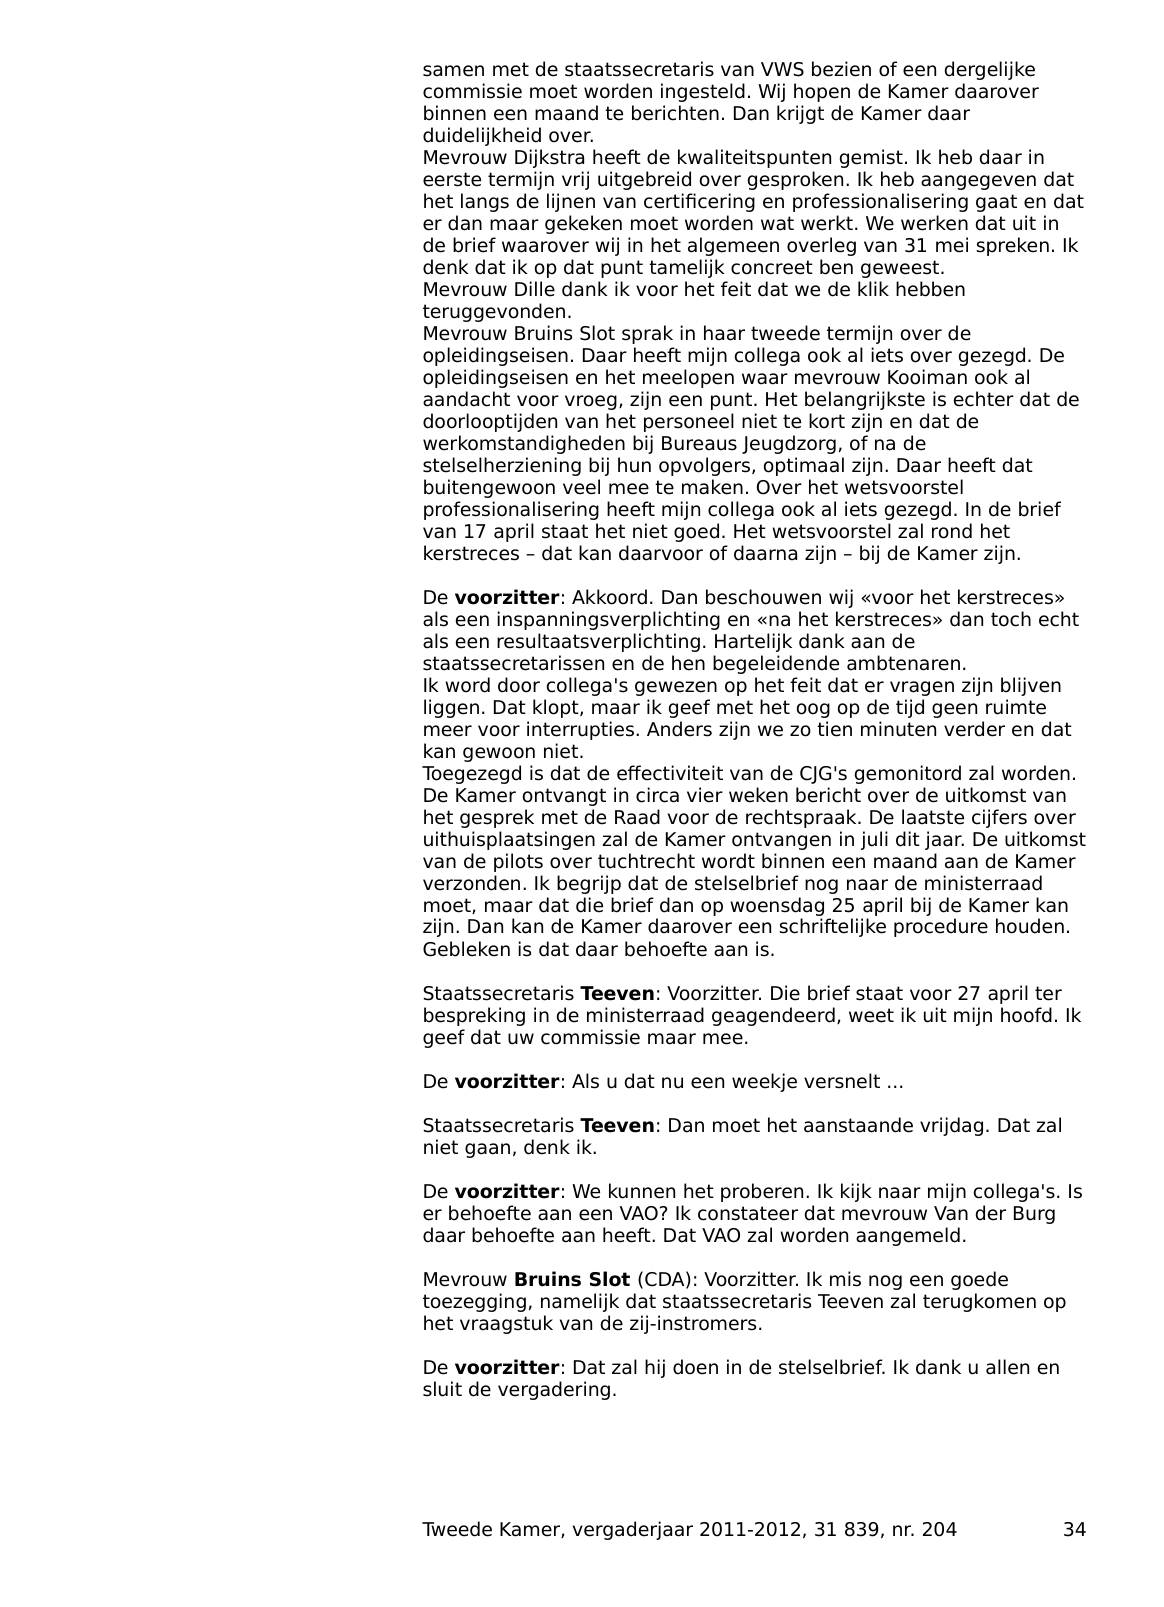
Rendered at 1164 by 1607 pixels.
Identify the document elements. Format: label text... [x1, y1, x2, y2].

text Staatssecretaris Teeven: Voorzitter. Die brief staat voor 27 april ter bespreking in de ministerraad geagendeerd, weet ik uit mijn hoofd. Ik geef dat uw commissie maar mee. [422, 983, 1087, 1048]
text Mevrouw Dijkstra heeft de kwaliteitspunten gemist. Ik heb daar in eerste termijn vrij uitgebreid over gesproken. Ik heb aangegeven dat het langs de lijnen van certificering en professionalisering gaat en dat er dan maar gekeken moet worden wat werkt. We werken dat uit in de brief waarover wij in het algemeen overleg van 31 mei spreken. Ik denk dat ik op dat punt tamelijk concreet ben geweest. [422, 147, 1087, 279]
text Mevrouw Bruins Slot sprak in haar tweede termijn over de opleidingseisen. Daar heeft mijn collega ook al iets over gezegd. De opleidingseisen en het meelopen waar mevrouw Kooiman ook al aandacht voor vroeg, zijn een punt. Het belangrijkste is echter dat de doorlooptijden van het personeel niet te kort zijn en dat de werkomstandigheden bij Bureaus Jeugdzorg, of na de stelselherziening bij hun opvolgers, optimaal zijn. Daar heeft dat buitengewoon veel mee te maken. Over het wetsvoorstel professionalisering heeft mijn collega ook al iets gezegd. In de brief van 17 april staat het niet goed. Het wetsvoorstel zal rond het kerstreces – dat kan daarvoor of daarna zijn – bij de Kamer zijn. [422, 323, 1087, 564]
text Mevrouw Bruins Slot (CDA): Voorzitter. Ik mis nog een goede toezegging, namelijk dat staatssecretaris Teeven zal terugkomen op het vraagstuk van de zij-instromers. [422, 1269, 1087, 1335]
text samen met de staatssecretaris van VWS bezien of een dergelijke commissie moet worden ingesteld. Wij hopen de Kamer daarover binnen een maand te berichten. Dan krijgt de Kamer daar duidelijkheid over. [422, 59, 1087, 147]
text De voorzitter: Dat zal hij doen in de stelselbrief. Ik dank u allen en sluit de vergadering. [422, 1357, 1087, 1401]
text Ik word door collega's gewezen op het feit dat er vragen zijn blijven liggen. Dat klopt, maar ik geef met het oog op de tijd geen ruimte meer voor interrupties. Anders zijn we zo tien minuten verder en dat kan gewoon niet. [422, 675, 1087, 763]
text Staatssecretaris Teeven: Dan moet het aanstaande vrijdag. Dat zal niet gaan, denk ik. [422, 1115, 1087, 1159]
text De voorzitter: We kunnen het proberen. Ik kijk naar mijn collega's. Is er behoefte aan een VAO? Ik constateer dat mevrouw Van der Burg daar behoefte aan heeft. Dat VAO zal worden aangemeld. [422, 1181, 1087, 1247]
text De voorzitter: Akkoord. Dan beschouwen wij «voor het kerstreces» als een inspanningsverplichting en «na het kerstreces» dan toch echt als een resultaatsverplichting. Hartelijk dank aan de staatssecretarissen en de hen begeleidende ambtenaren. [422, 587, 1087, 675]
text Toegezegd is dat de effectiviteit van de CJG's gemonitord zal worden. De Kamer ontvangt in circa vier weken bericht over de uitkomst van het gesprek met de Raad voor de rechtspraak. De laatste cijfers over uithuisplaatsingen zal de Kamer ontvangen in juli dit jaar. De uitkomst van de pilots over tuchtrecht wordt binnen een maand aan de Kamer verzonden. Ik begrijp dat de stelselbrief nog naar de ministerraad moet, maar dat die brief dan op woensdag 25 april bij de Kamer kan zijn. Dan kan de Kamer daarover een schriftelijke procedure houden. Gebleken is dat daar behoefte aan is. [422, 763, 1087, 960]
text Mevrouw Dille dank ik voor het feit dat we de klik hebben teruggevonden. [422, 279, 1087, 323]
text De voorzitter: Als u dat nu een weekje versnelt ... [422, 1071, 1087, 1093]
